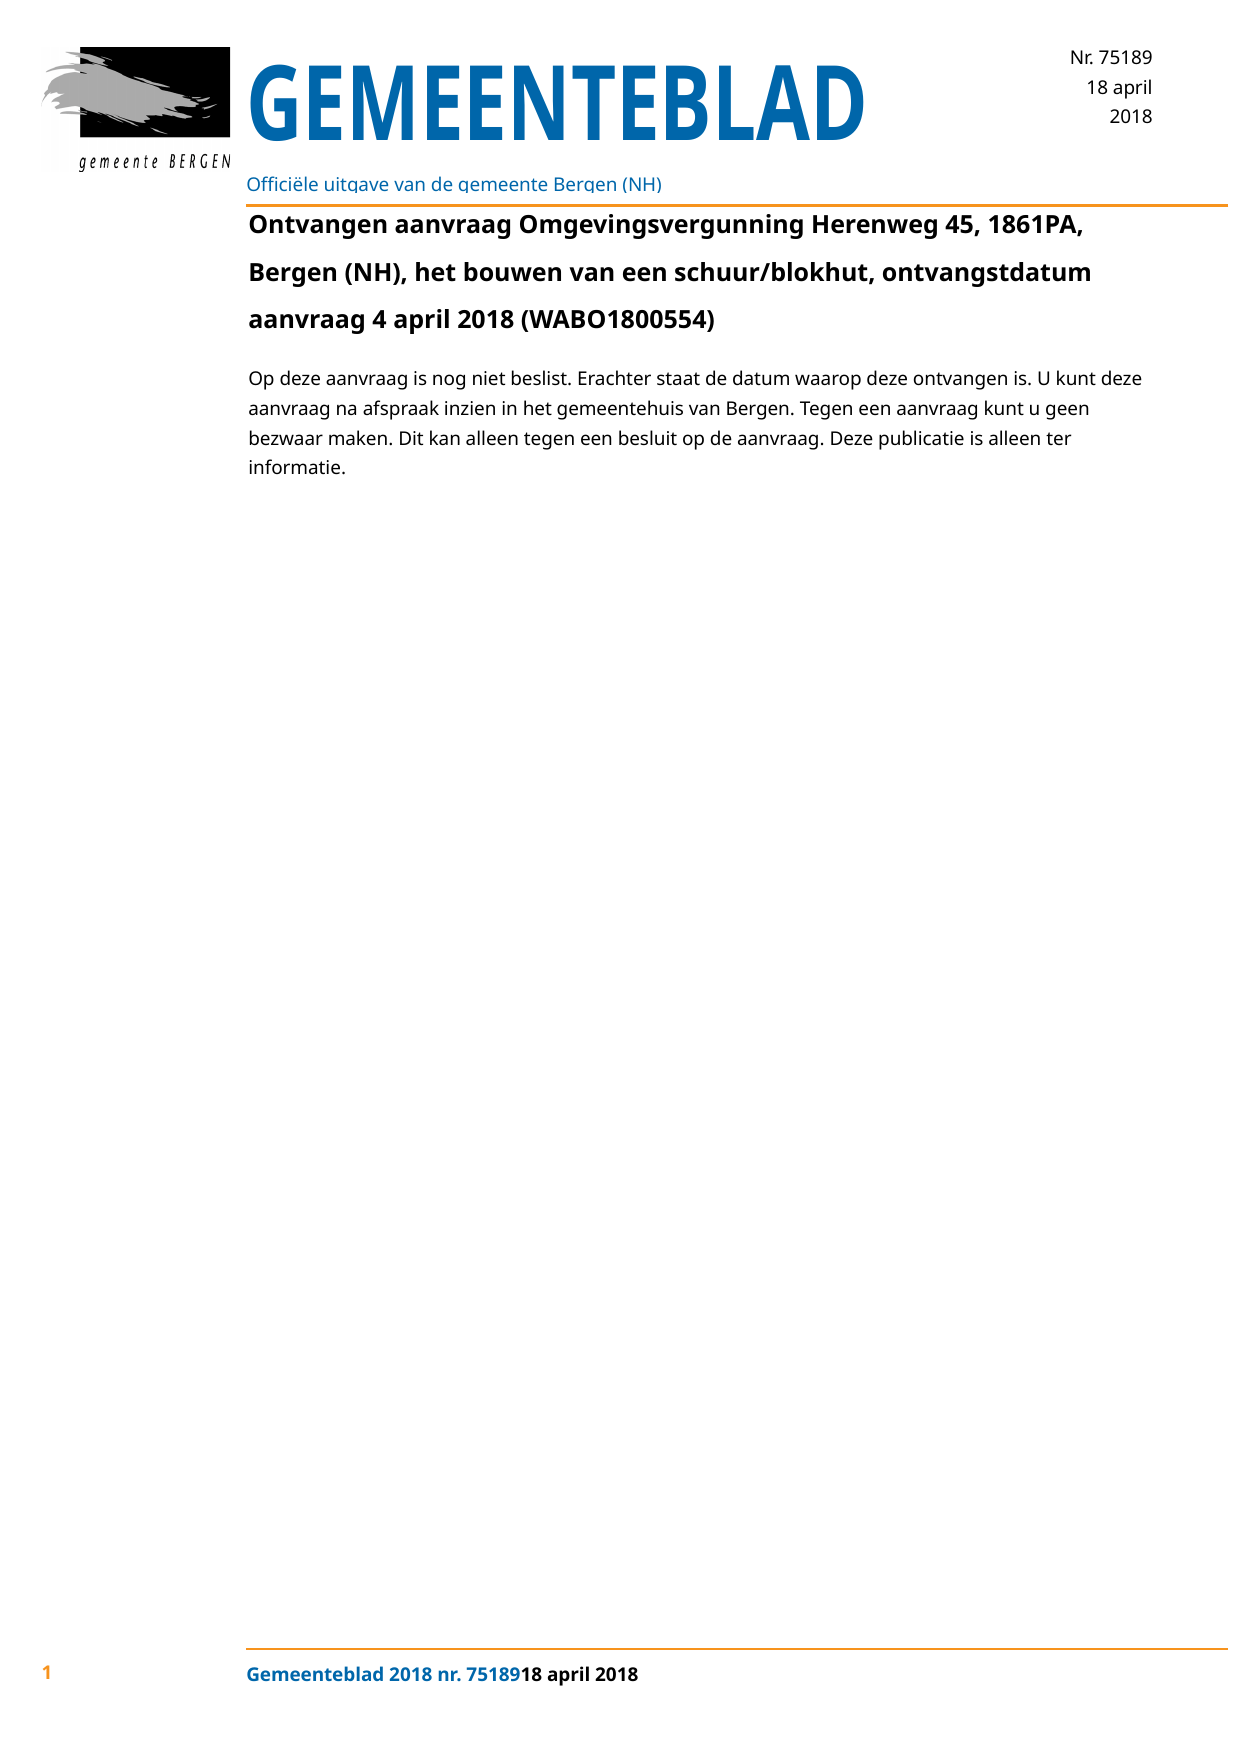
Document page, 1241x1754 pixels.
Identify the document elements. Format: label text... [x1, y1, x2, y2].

picture [41, 47, 231, 172]
text Ontvangen aanvraag Omgevingsvergunning Herenweg 45, 1861PA, Bergen (NH), het bouwen van een schuur/blokhut, ontvangstdatum aanvraag 4 april 2018 (WABO1800554) [248, 207, 1152, 336]
text Op deze aanvraag is nog niet beslist. Erachter staat de datum waarop deze ontvangen is. U kunt deze aanvraag na afspraak inzien in het gemeentehuis van Bergen. Tegen een aanvraag kunt u geen bezwaar maken. Dit kan alleen tegen een besluit op de aanvraag. Deze publicatie is alleen ter informatie. [248, 366, 1152, 480]
